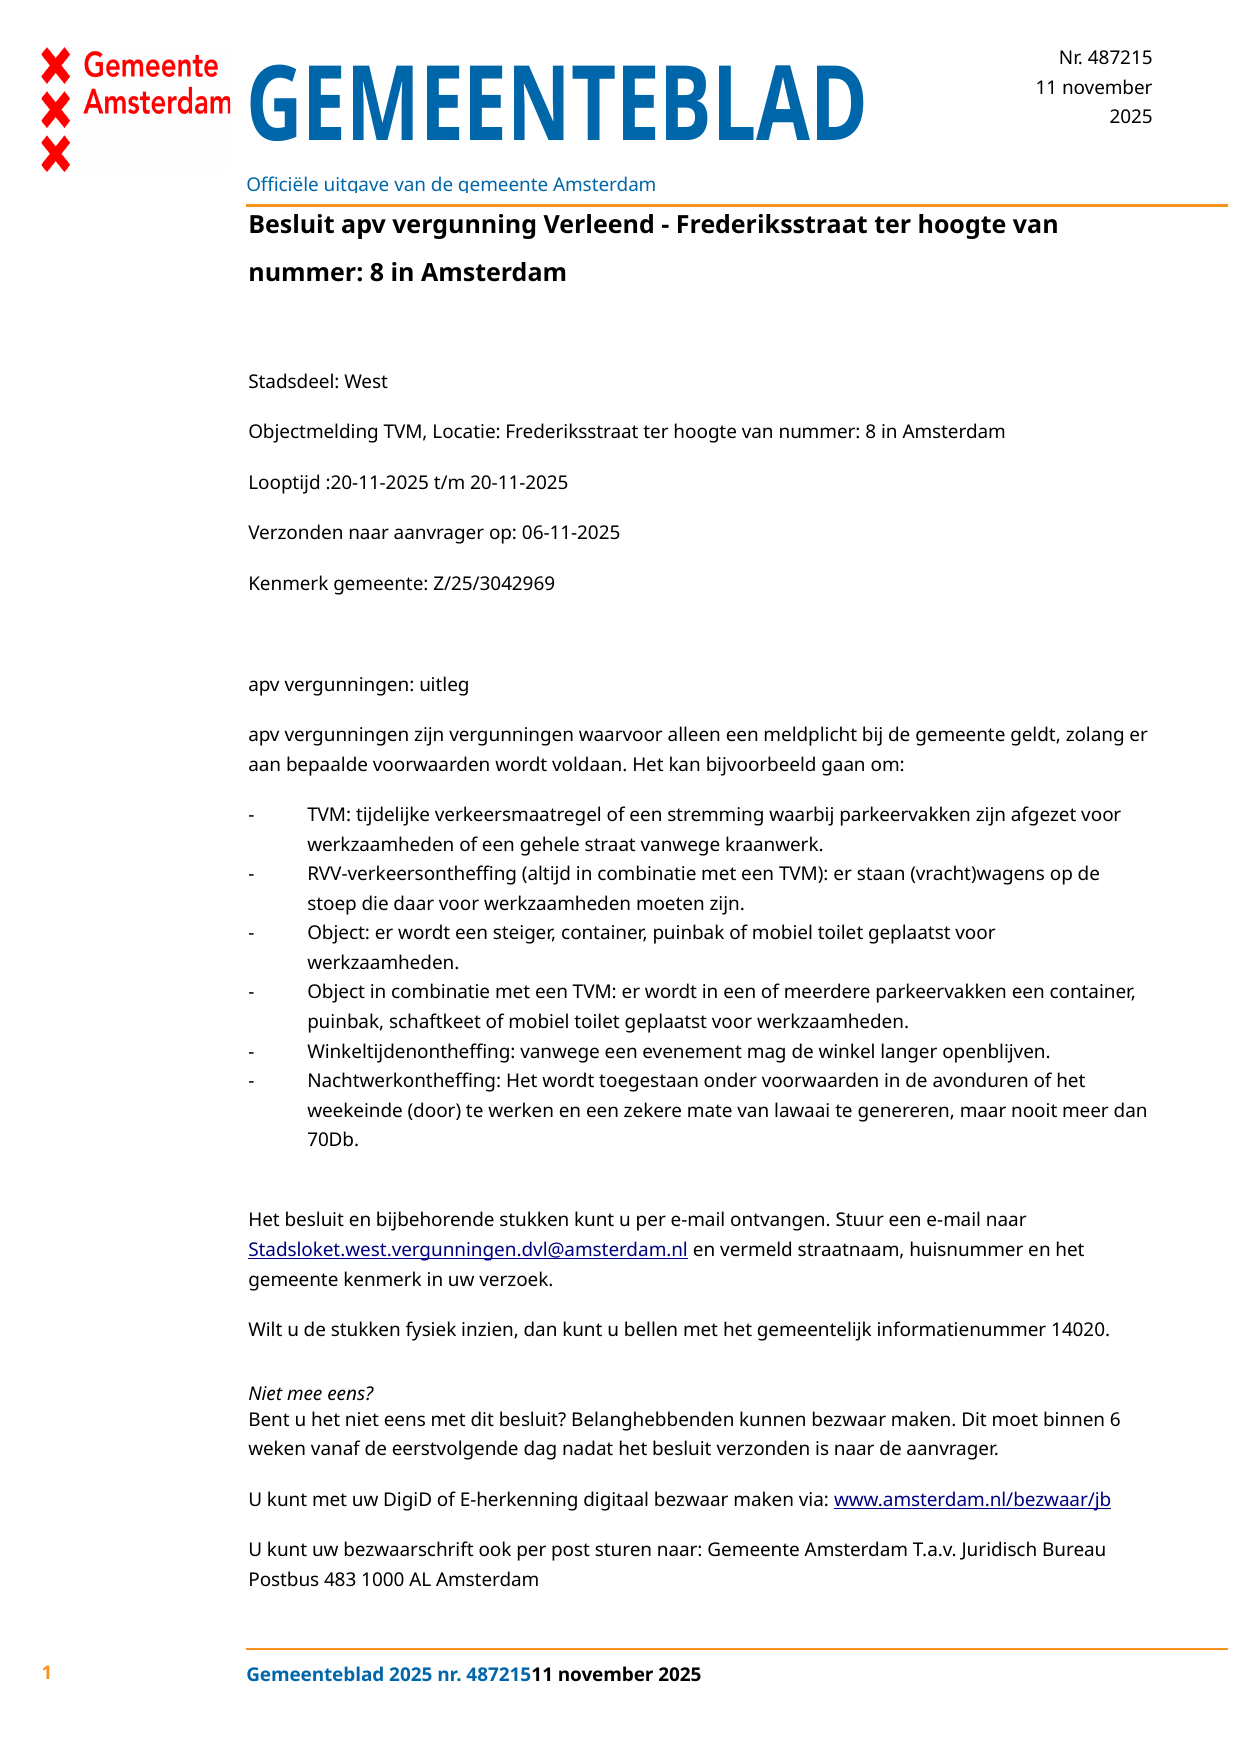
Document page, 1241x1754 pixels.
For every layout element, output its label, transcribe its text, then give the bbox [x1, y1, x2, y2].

text Bent u het niet eens met dit besluit? Belanghebbenden kunnen bezwaar maken. Dit moet binnen 6 weken vanaf de eerstvolgende dag nadat het besluit verzonden is naar de aanvrager. [248, 1406, 1152, 1461]
picture [41, 47, 231, 172]
text Het besluit en bijbehorende stukken kunt u per e-mail ontvangen. Stuur een e-mail naar Stadsloket.west.vergunningen.dvl@amsterdam.nl en vermeld straatnaam, huisnummer en het gemeente kenmerk in uw verzoek. [248, 1207, 1152, 1292]
list TVM: tijdelijke verkeersmaatregel of een stremming waarbij parkeervakken zijn afgezet voor werkzaamheden of een gehele straat vanwege kraanwerk. [248, 801, 1152, 857]
text Kenmerk gemeente: Z/25/3042969 [248, 570, 1152, 596]
list Winkeltijdenontheffing: vanwege een evenement mag de winkel langer openblijven. [248, 1038, 1152, 1064]
text U kunt met uw DigiD of E-herkenning digitaal bezwaar maken via: www.amsterdam.nl/bezwaar/jb [248, 1486, 1152, 1512]
list Object: er wordt een steiger, container, puinbak of mobiel toilet geplaatst voor werkzaamheden. [248, 919, 1152, 975]
text Stadsdeel: West [248, 368, 1152, 394]
list Nachtwerkontheffing: Het wordt toegestaan onder voorwaarden in de avonduren of het weekeinde (door) te werken en een zekere mate van lawaai te genereren, maar nooit meer dan 70Db. [248, 1067, 1152, 1152]
text Besluit apv vergunning Verleend - Frederiksstraat ter hoogte van nummer: 8 in Amsterdam [248, 207, 1152, 288]
text apv vergunningen: uitleg [248, 671, 1152, 697]
text Objectmelding TVM, Locatie: Frederiksstraat ter hoogte van nummer: 8 in Amsterdam [248, 419, 1152, 444]
text apv vergunningen zijn vergunningen waarvoor alleen een meldplicht bij de gemeente geldt, zolang er aan bepaalde voorwaarden wordt voldaan. Het kan bijvoorbeeld gaan om: [248, 721, 1152, 777]
text Niet mee eens? [248, 1380, 1152, 1406]
text Verzonden naar aanvrager op: 06-11-2025 [248, 519, 1152, 545]
list RVV-verkeersontheffing (altijd in combinatie met een TVM): er staan (vracht)wagens op de stoep die daar voor werkzaamheden moeten zijn. [248, 860, 1152, 916]
list Object in combinatie met een TVM: er wordt in een of meerdere parkeervakken een container, puinbak, schaftkeet of mobiel toilet geplaatst voor werkzaamheden. [248, 979, 1152, 1034]
text Wilt u de stukken fysiek inzien, dan kunt u bellen met het gemeentelijk informatienummer 14020. [248, 1316, 1152, 1342]
text U kunt uw bezwaarschrift ook per post sturen naar: Gemeente Amsterdam T.a.v. Juridisch Bureau Postbus 483 1000 AL Amsterdam [248, 1536, 1152, 1592]
text Looptijd :20-11-2025 t/m 20-11-2025 [248, 469, 1152, 495]
